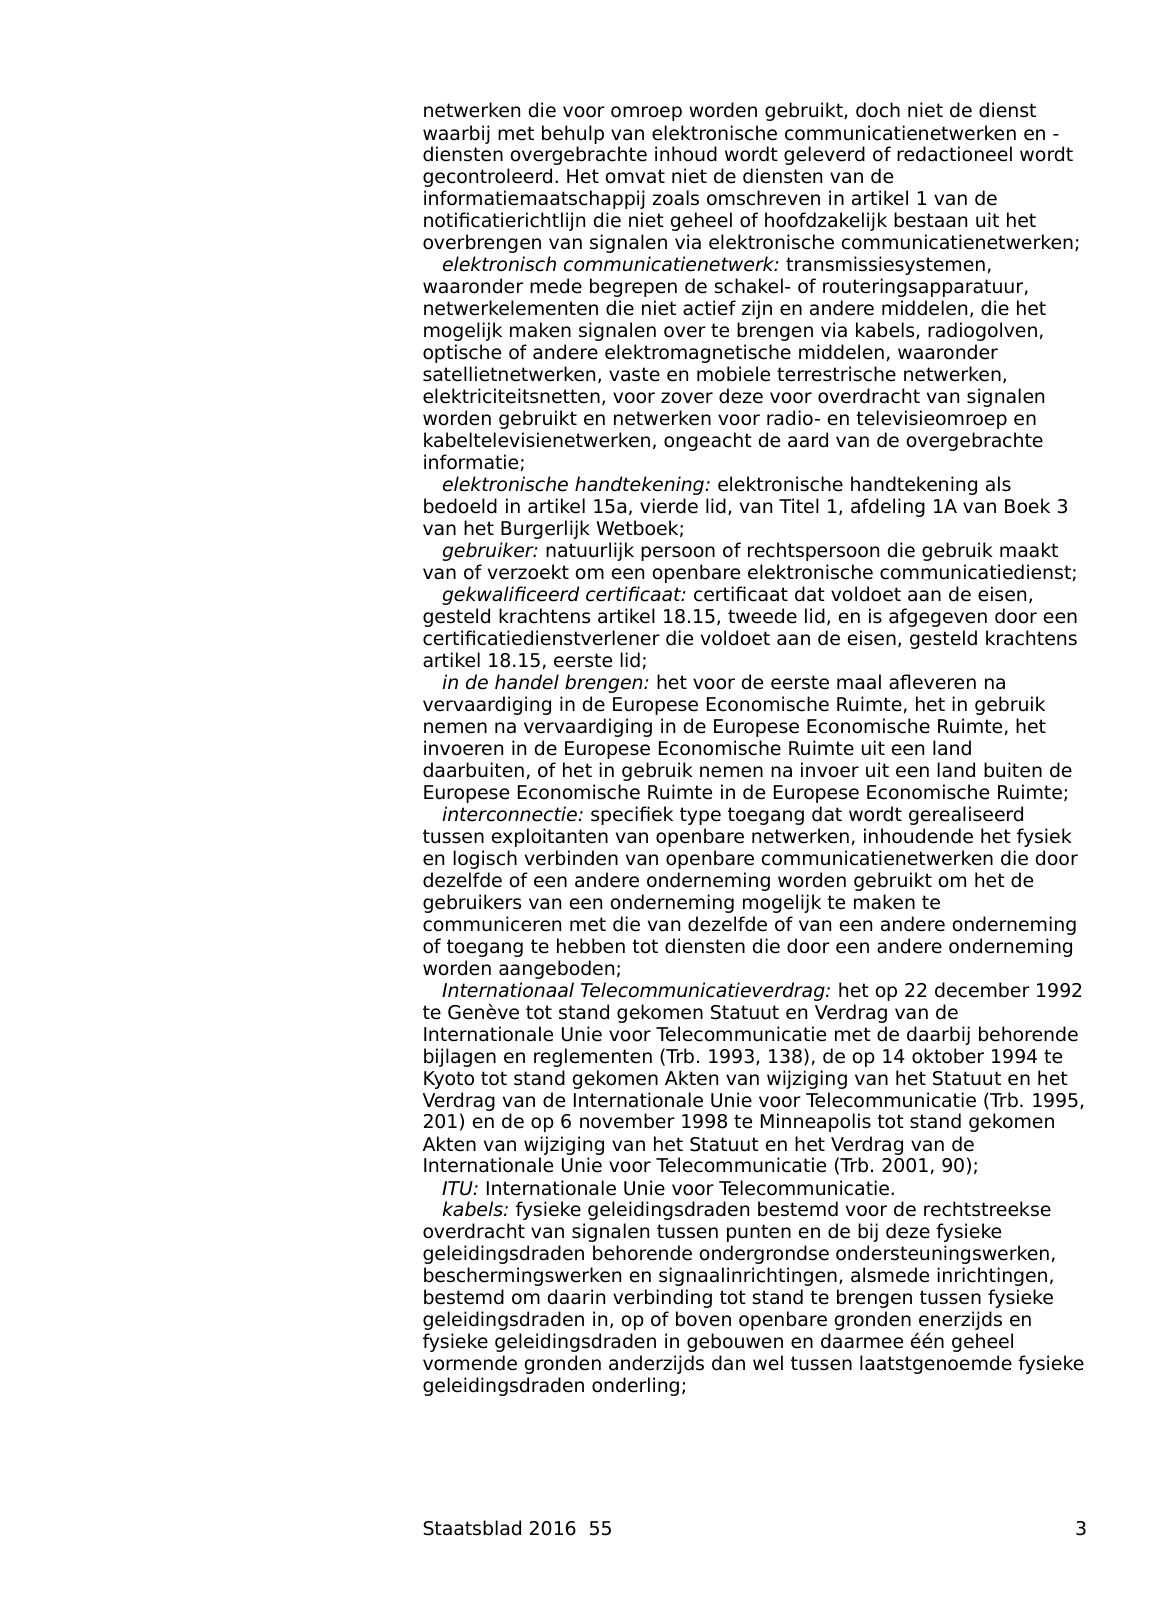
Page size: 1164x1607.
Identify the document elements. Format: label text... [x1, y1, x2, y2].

text elektronische handtekening: elektronische handtekening als bedoeld in artikel 15a, vierde lid, van Titel 1, afdeling 1A van Boek 3 van het Burgerlijk Wetboek; [422, 474, 1087, 540]
text in de handel brengen: het voor de eerste maal afleveren na vervaardiging in de Europese Economische Ruimte, het in gebruik nemen na vervaardiging in de Europese Economische Ruimte, het invoeren in de Europese Economische Ruimte uit een land daarbuiten, of het in gebruik nemen na invoer uit een land buiten de Europese Economische Ruimte in de Europese Economische Ruimte; [422, 672, 1087, 804]
text gebruiker: natuurlijk persoon of rechtspersoon die gebruik maakt van of verzoekt om een openbare elektronische communicatiedienst; [422, 540, 1087, 584]
text ITU: Internationale Unie voor Telecommunicatie. [422, 1177, 1087, 1199]
text kabels: fysieke geleidingsdraden bestemd voor de rechtstreekse overdracht van signalen tussen punten en de bij deze fysieke geleidingsdraden behorende ondergrondse ondersteuningswerken, beschermingswerken en signaalinrichtingen, alsmede inrichtingen, bestemd om daarin verbinding tot stand te brengen tussen fysieke geleidingsdraden in, op of boven openbare gronden enerzijds en fysieke geleidingsdraden in gebouwen en daarmee één geheel vormende gronden anderzijds dan wel tussen laatstgenoemde fysieke geleidingsdraden onderling; [422, 1199, 1087, 1397]
text elektronisch communicatienetwerk: transmissiesystemen, waaronder mede begrepen de schakel- of routeringsapparatuur, netwerkelementen die niet actief zijn en andere middelen, die het mogelijk maken signalen over te brengen via kabels, radiogolven, optische of andere elektromagnetische middelen, waaronder satellietnetwerken, vaste en mobiele terrestrische netwerken, elektriciteitsnetten, voor zover deze voor overdracht van signalen worden gebruikt en netwerken voor radio- en televisieomroep en kabeltelevisienetwerken, ongeacht de aard van de overgebrachte informatie; [422, 254, 1087, 474]
text Internationaal Telecommunicatieverdrag: het op 22 december 1992 te Genève tot stand gekomen Statuut en Verdrag van de Internationale Unie voor Telecommunicatie met de daarbij behorende bijlagen en reglementen (Trb. 1993, 138), de op 14 oktober 1994 te Kyoto tot stand gekomen Akten van wijziging van het Statuut en het Verdrag van de Internationale Unie voor Telecommunicatie (Trb. 1995, 201) en de op 6 november 1998 te Minneapolis tot stand gekomen Akten van wijziging van het Statuut en het Verdrag van de Internationale Unie voor Telecommunicatie (Trb. 2001, 90); [422, 979, 1087, 1177]
text gekwalificeerd certificaat: certificaat dat voldoet aan de eisen, gesteld krachtens artikel 18.15, tweede lid, en is afgegeven door een certificatiedienstverlener die voldoet aan de eisen, gesteld krachtens artikel 18.15, eerste lid; [422, 584, 1087, 672]
text interconnectie: specifiek type toegang dat wordt gerealiseerd tussen exploitanten van openbare netwerken, inhoudende het fysiek en logisch verbinden van openbare communicatienetwerken die door dezelfde of een andere onderneming worden gebruikt om het de gebruikers van een onderneming mogelijk te maken te communiceren met die van dezelfde of van een andere onderneming of toegang te hebben tot diensten die door een andere onderneming worden aangeboden; [422, 804, 1087, 979]
text netwerken die voor omroep worden gebruikt, doch niet de dienst waarbij met behulp van elektronische communicatienetwerken en -diensten overgebrachte inhoud wordt geleverd of redactioneel wordt gecontroleerd. Het omvat niet de diensten van de informatiemaatschappij zoals omschreven in artikel 1 van de notificatierichtlijn die niet geheel of hoofdzakelijk bestaan uit het overbrengen van signalen via elektronische communicatienetwerken; [422, 100, 1087, 254]
